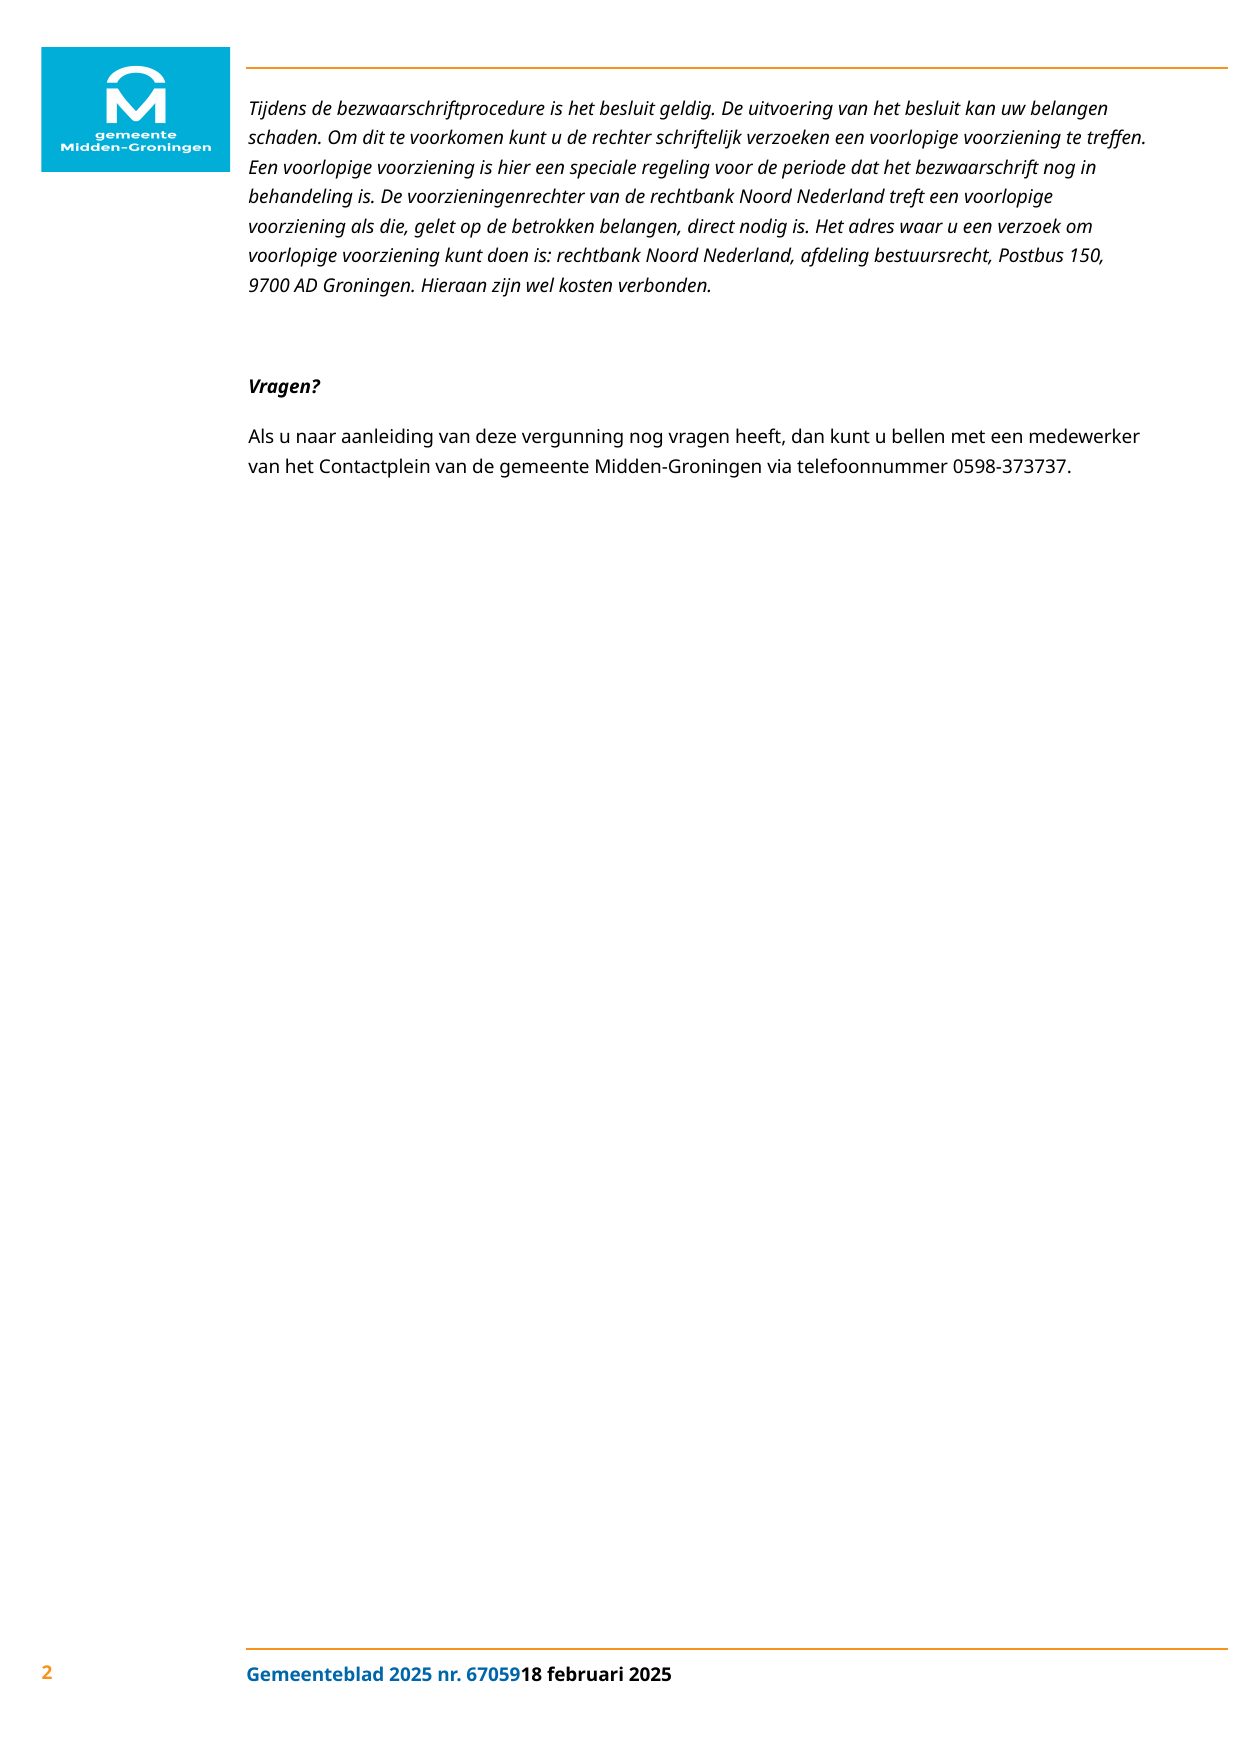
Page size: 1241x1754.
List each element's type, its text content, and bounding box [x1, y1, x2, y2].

picture [184, 146, 190, 153]
text Vragen? [248, 373, 1152, 399]
picture [108, 66, 164, 82]
picture [107, 89, 165, 122]
text Tijdens de bezwaarschriftprocedure is het besluit geldig. De uitvoering van het besluit kan uw belangen schaden. Om dit te voorkomen kunt u de rechter schriftelijk verzoeken een voorlopige voorziening te treffen. Een voorlopige voorziening is hier een speciale regeling voor de periode dat het bezwaarschrift nog in behandeling is. De voorzieningenrechter van de rechtbank Noord Nederland treft een voorlopige voorziening als die, gelet op de betrokken belangen, direct nodig is. Het adres waar u een verzoek om voorlopige voorziening kunt doen is: rechtbank Noord Nederland, afdeling bestuursrecht, Postbus 150, 9700 AD Groningen. Hieraan zijn wel kosten verbonden. [248, 95, 1152, 298]
text Als u naar aanleiding van deze vergunning nog vragen heeft, dan kunt u bellen met een medewerker van het Contactplein van de gemeente Midden-Groningen via telefoonnummer 0598-373737. [248, 423, 1152, 479]
